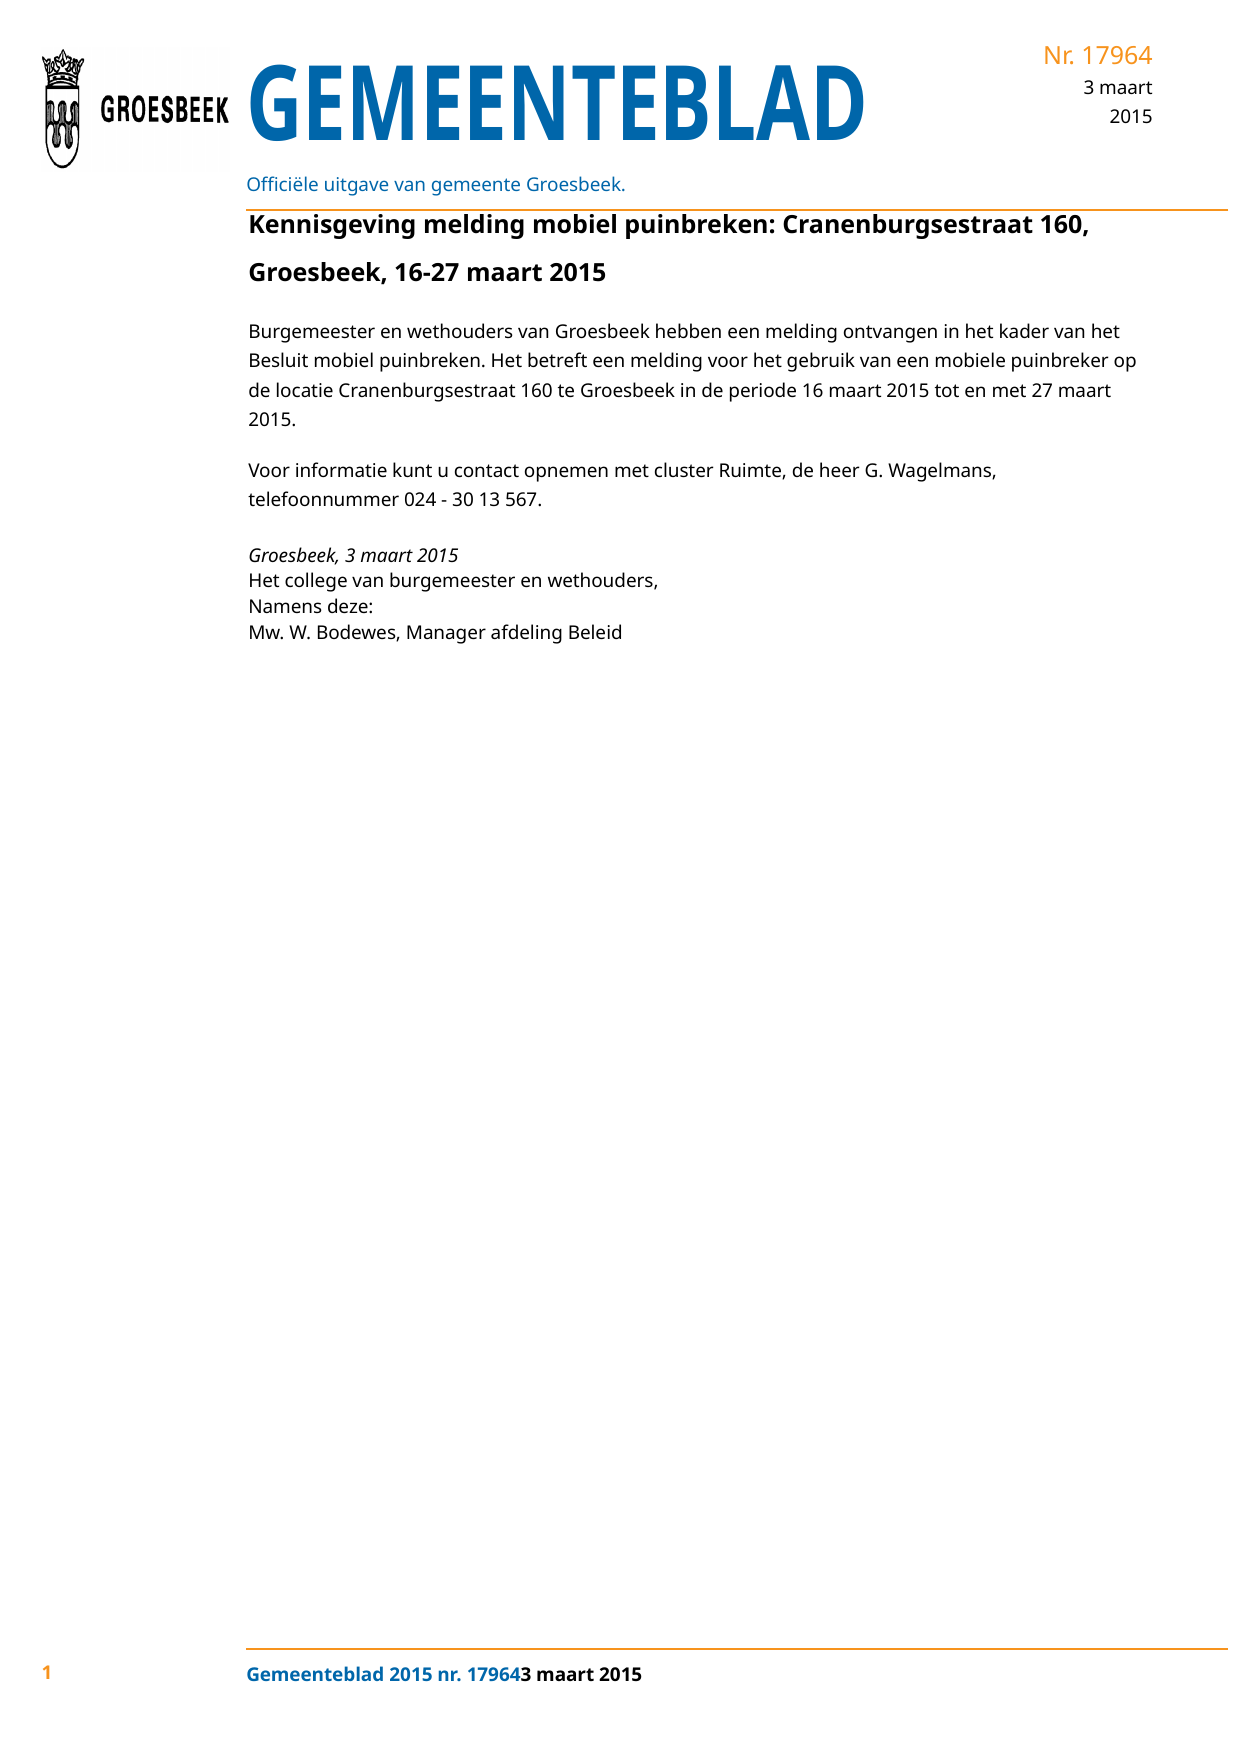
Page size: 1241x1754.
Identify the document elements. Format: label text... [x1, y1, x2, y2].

text Namens deze: [248, 593, 1152, 619]
text Groesbeek, 3 maart 2015 [248, 542, 1152, 568]
text Burgemeester en wethouders van Groesbeek hebben een melding ontvangen in het kader van het Besluit mobiel puinbreken. Het betreft een melding voor het gebruik van een mobiele puinbreker op de locatie Cranenburgsestraat 160 te Groesbeek in de periode 16 maart 2015 tot en met 27 maart 2015. [248, 318, 1152, 432]
text Kennisgeving melding mobiel puinbreken: Cranenburgsestraat 160, Groesbeek, 16-27 maart 2015 [248, 211, 1152, 288]
text Mw. W. Bodewes, Manager afdeling Beleid [248, 619, 1152, 645]
text Voor informatie kunt u contact opnemen met cluster Ruimte, de heer G. Wagelmans, telefoonnummer 024 - 30 13 567. [248, 457, 1152, 512]
text Het college van burgemeester en wethouders, [248, 568, 1152, 593]
picture [41, 47, 231, 172]
